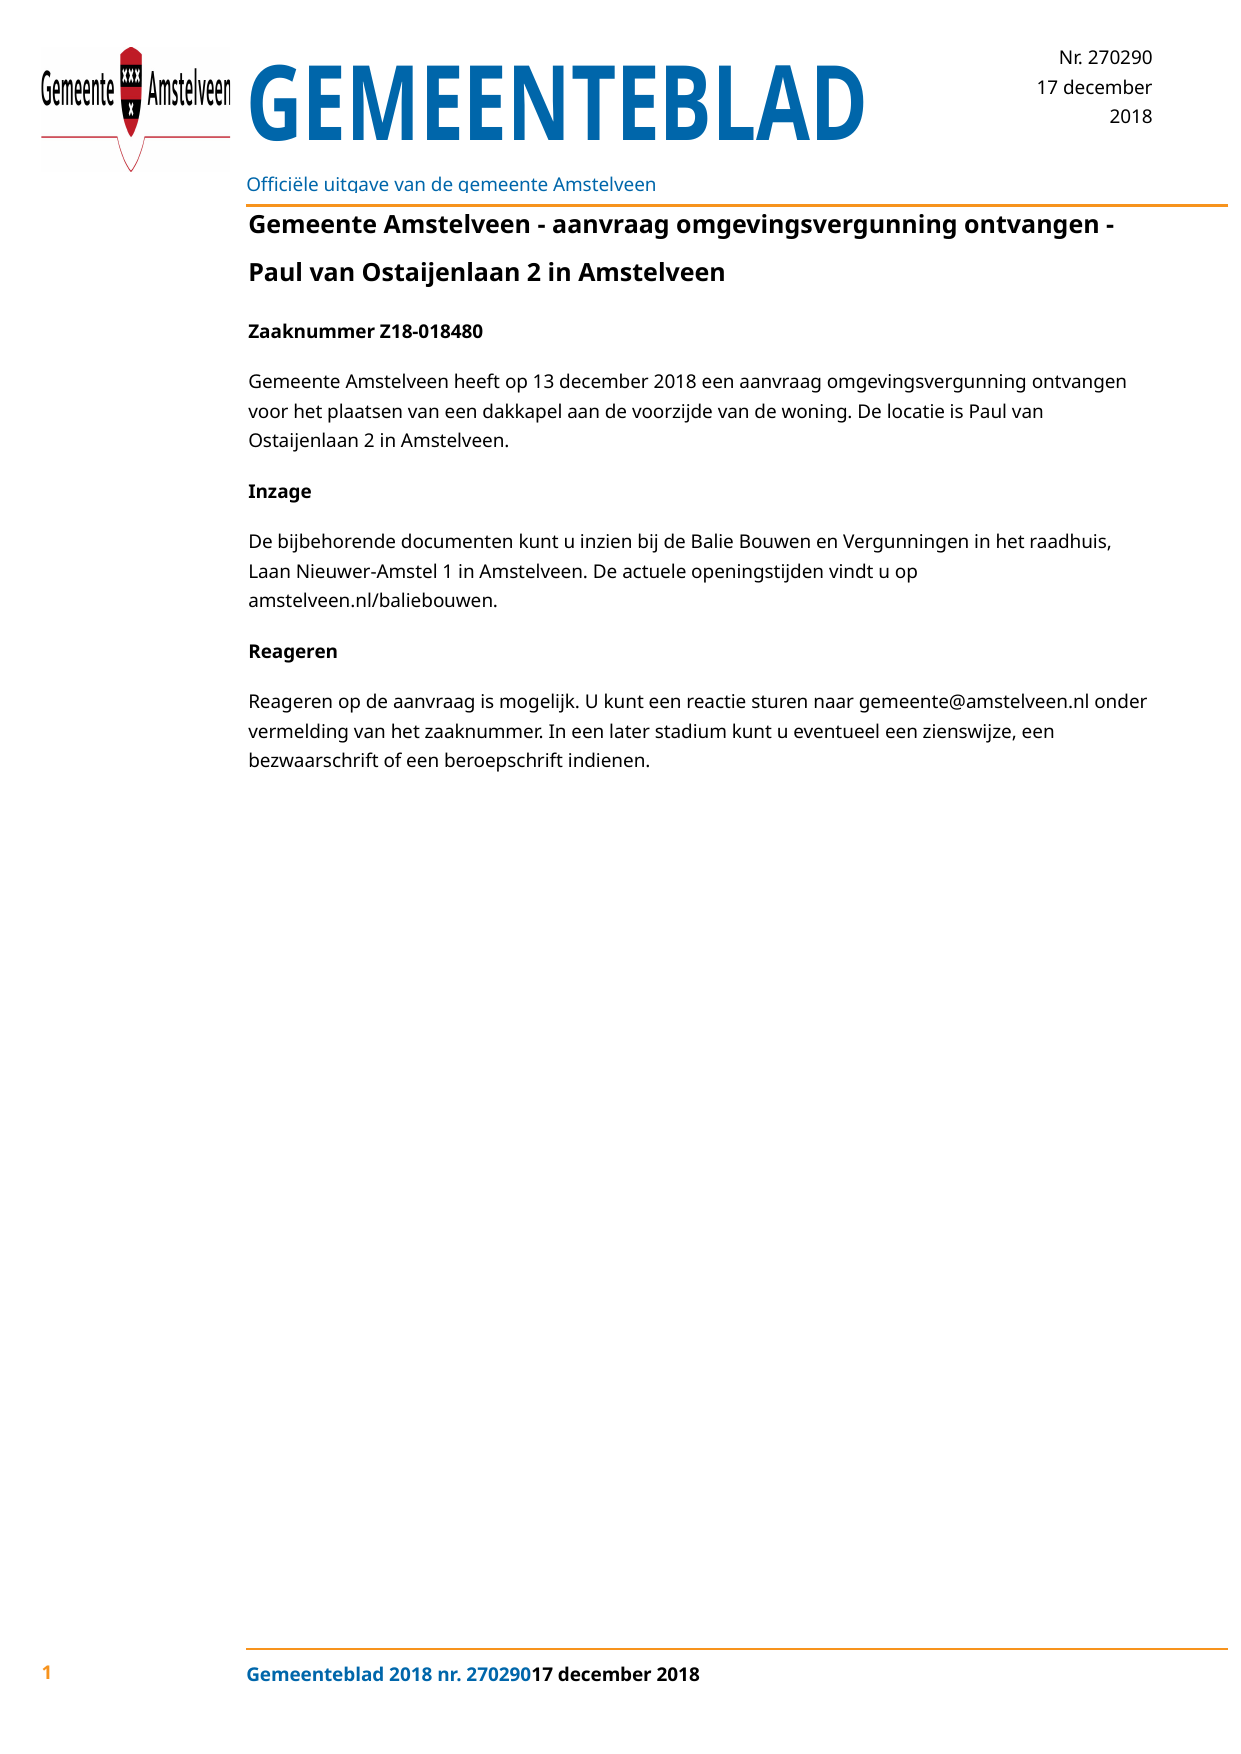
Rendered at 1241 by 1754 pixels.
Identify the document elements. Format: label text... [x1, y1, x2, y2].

text De bijbehorende documenten kunt u inzien bij de Balie Bouwen en Vergunningen in het raadhuis, Laan Nieuwer-Amstel 1 in Amstelveen. De actuele openingstijden vindt u op amstelveen.nl/baliebouwen. [248, 528, 1152, 613]
text Zaaknummer Z18-018480 [248, 318, 1152, 344]
text Reageren op de aanvraag is mogelijk. U kunt een reactie sturen naar gemeente@amstelveen.nl onder vermelding van het zaaknummer. In een later stadium kunt u eventueel een zienswijze, een bezwaarschrift of een beroepschrift indienen. [248, 688, 1152, 773]
text Reageren [248, 638, 1152, 664]
text Gemeente Amstelveen - aanvraag omgevingsvergunning ontvangen - Paul van Ostaijenlaan 2 in Amstelveen [248, 207, 1152, 288]
picture [41, 47, 231, 172]
text Gemeente Amstelveen heeft op 13 december 2018 een aanvraag omgevingsvergunning ontvangen voor het plaatsen van een dakkapel aan de voorzijde van de woning. De locatie is Paul van Ostaijenlaan 2 in Amstelveen. [248, 368, 1152, 453]
text Inzage [248, 478, 1152, 504]
